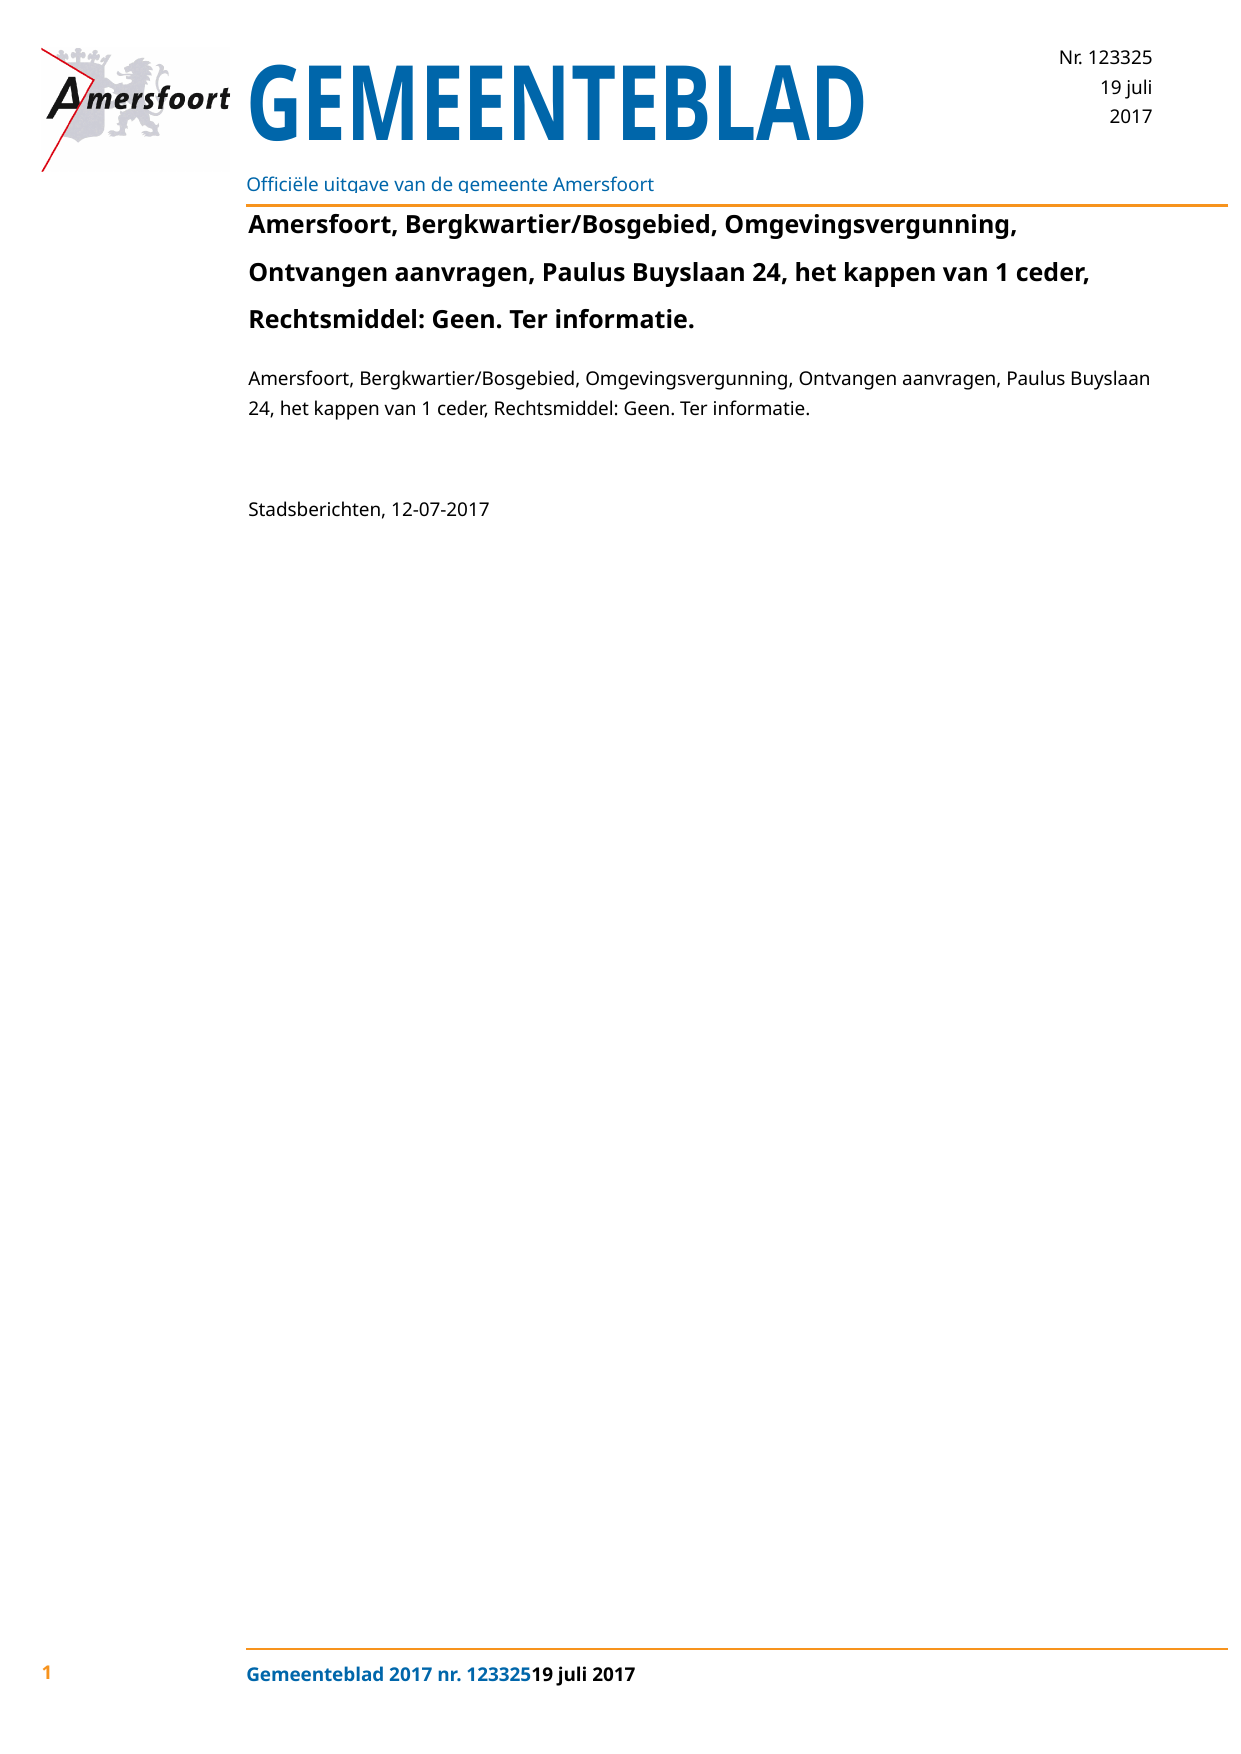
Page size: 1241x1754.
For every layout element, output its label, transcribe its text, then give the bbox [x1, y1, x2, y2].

picture [41, 47, 231, 172]
text Amersfoort, Bergkwartier/Bosgebied, Omgevingsvergunning, Ontvangen aanvragen, Paulus Buyslaan 24, het kappen van 1 ceder, Rechtsmiddel: Geen. Ter informatie. [248, 366, 1152, 421]
text Stadsberichten, 12-07-2017 [248, 496, 1152, 522]
text Amersfoort, Bergkwartier/Bosgebied, Omgevingsvergunning, Ontvangen aanvragen, Paulus Buyslaan 24, het kappen van 1 ceder, Rechtsmiddel: Geen. Ter informatie. [248, 207, 1152, 336]
